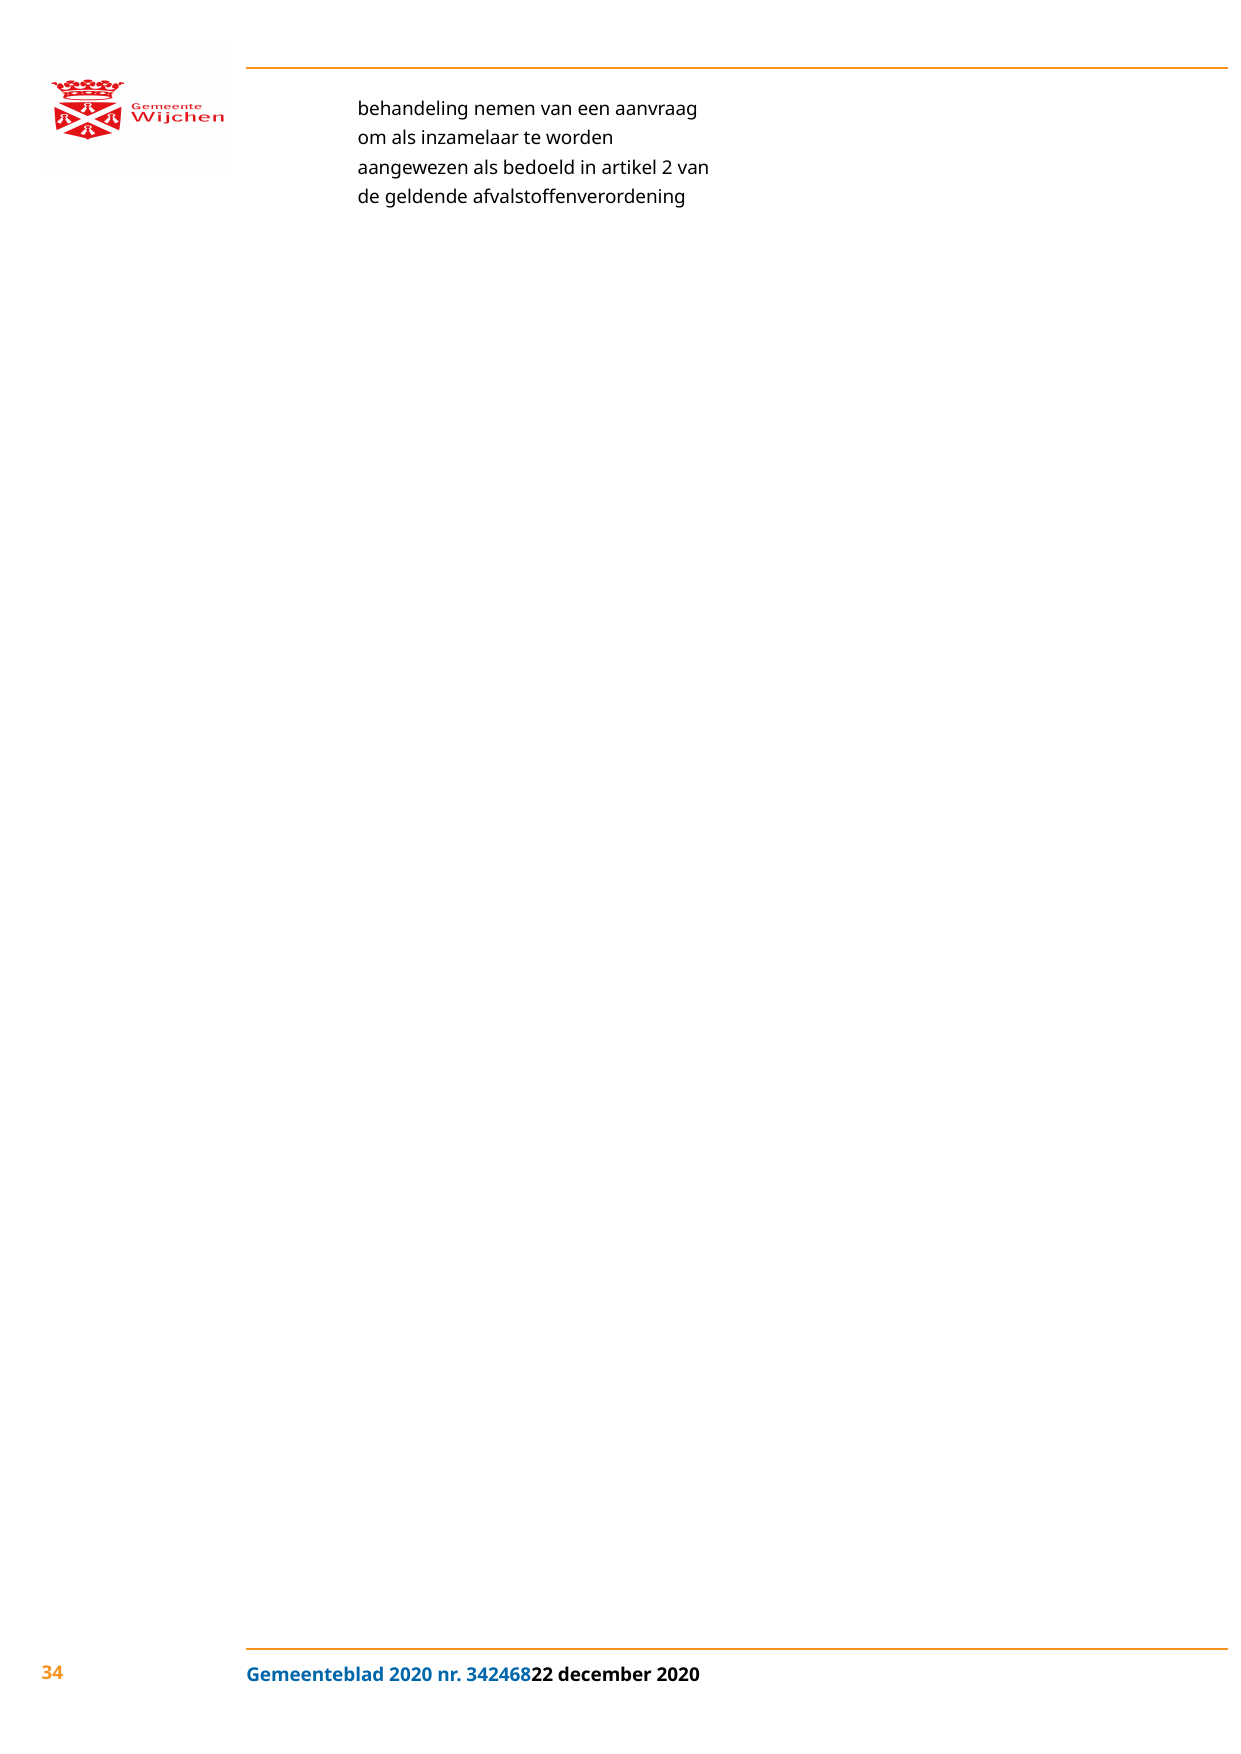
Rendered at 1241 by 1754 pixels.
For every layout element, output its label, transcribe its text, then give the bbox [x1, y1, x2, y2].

table_cell [824, 95, 933, 209]
table_cell [248, 95, 357, 209]
picture [41, 47, 231, 172]
table_cell behandeling nemen van een aanvraag om als inzamelaar te worden aangewezen als bedoeld in artikel 2 van de geldende afvalstoffenverordening [358, 95, 714, 209]
table_cell [714, 95, 823, 209]
